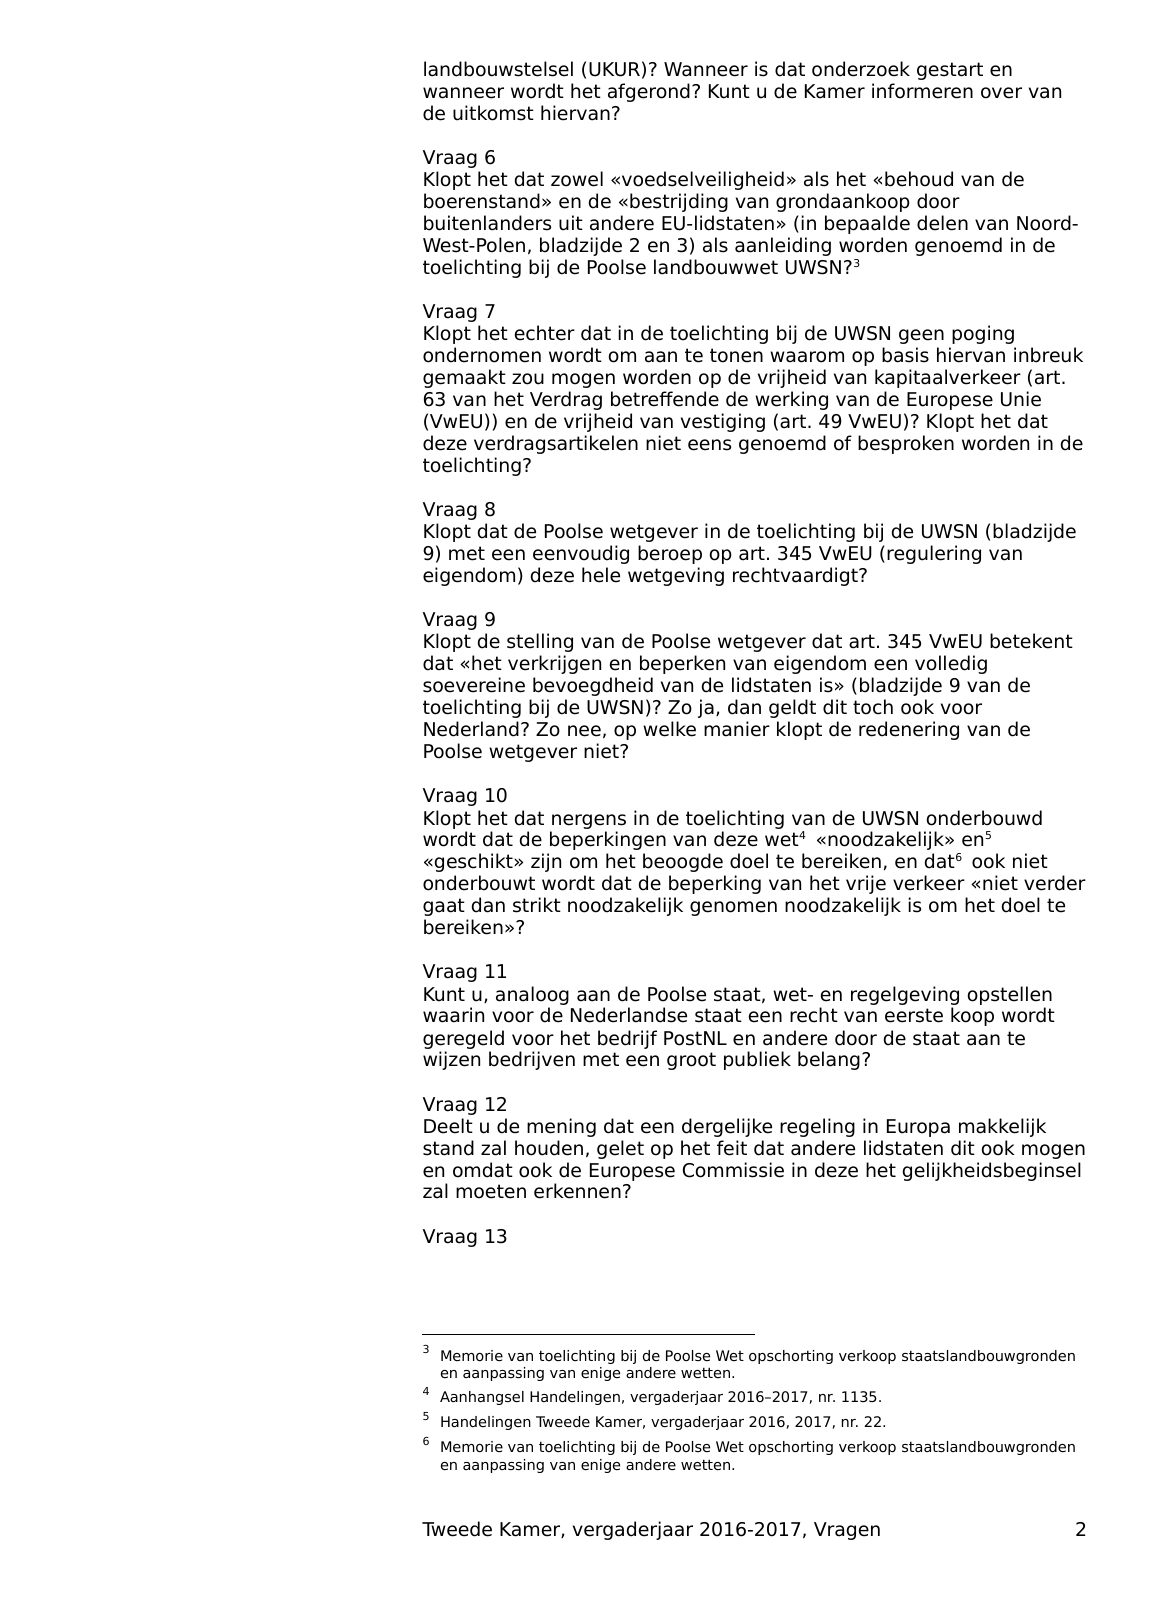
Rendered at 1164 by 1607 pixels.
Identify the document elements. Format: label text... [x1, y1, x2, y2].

text Klopt het dat zowel «voedselveiligheid» als het «behoud van de boerenstand» en de «bestrijding van grondaankoop door buitenlanders uit andere EU-lidstaten» (in bepaalde delen van Noord-West-Polen, bladzijde 2 en 3) als aanleiding worden genoemd in de toelichting bij de Poolse landbouwwet UWSN? [422, 169, 1087, 279]
text Klopt dat de Poolse wetgever in de toelichting bij de UWSN (bladzijde 9) met een eenvoudig beroep op art. 345 VwEU (regulering van eigendom) deze hele wetgeving rechtvaardigt? [422, 521, 1087, 587]
text Vraag 10 [422, 785, 1087, 807]
text Aanhangsel Handelingen, vergaderjaar 2016–2017, nr. 1135. [422, 1385, 1087, 1407]
text Klopt het echter dat in de toelichting bij de UWSN geen poging ondernomen wordt om aan te tonen waarom op basis hiervan inbreuk gemaakt zou mogen worden op de vrijheid van kapitaalverkeer (art. 63 van het Verdrag betreffende de werking van de Europese Unie (VwEU)) en de vrijheid van vestiging (art. 49 VwEU)? Klopt het dat deze verdragsartikelen niet eens genoemd of besproken worden in de toelichting? [422, 323, 1087, 477]
text Vraag 7 [422, 301, 1087, 323]
text landbouwstelsel (UKUR)? Wanneer is dat onderzoek gestart en wanneer wordt het afgerond? Kunt u de Kamer informeren over van de uitkomst hiervan? [422, 59, 1087, 125]
text Vraag 6 [422, 147, 1087, 169]
text Vraag 9 [422, 609, 1087, 631]
text Vraag 13 [422, 1226, 1087, 1248]
text Vraag 8 [422, 499, 1087, 521]
text Deelt u de mening dat een dergelijke regeling in Europa makkelijk stand zal houden, gelet op het feit dat andere lidstaten dit ook mogen en omdat ook de Europese Commissie in deze het gelijkheidsbeginsel zal moeten erkennen? [422, 1116, 1087, 1203]
text Handelingen Tweede Kamer, vergaderjaar 2016, 2017, nr. 22. [422, 1410, 1087, 1432]
text Memorie van toelichting bij de Poolse Wet opschorting verkoop staatslandbouwgronden en aanpassing van enige andere wetten. [422, 1343, 1087, 1382]
text Vraag 12 [422, 1093, 1087, 1116]
text Kunt u, analoog aan de Poolse staat, wet- en regelgeving opstellen waarin voor de Nederlandse staat een recht van eerste koop wordt geregeld voor het bedrijf PostNL en andere door de staat aan te wijzen bedrijven met een groot publiek belang? [422, 983, 1087, 1071]
text Memorie van toelichting bij de Poolse Wet opschorting verkoop staatslandbouwgronden en aanpassing van enige andere wetten. [422, 1435, 1087, 1474]
text Vraag 11 [422, 961, 1087, 983]
text Klopt het dat nergens in de toelichting van de UWSN onderbouwd wordt dat de beperkingen van deze wet «noodzakelijk» en «geschikt» zijn om het beoogde doel te bereiken, en dat ook niet onderbouwt wordt dat de beperking van het vrije verkeer «niet verder gaat dan strikt noodzakelijk genomen noodzakelijk is om het doel te bereiken»? [422, 807, 1087, 939]
text Klopt de stelling van de Poolse wetgever dat art. 345 VwEU betekent dat «het verkrijgen en beperken van eigendom een volledig soevereine bevoegdheid van de lidstaten is» (bladzijde 9 van de toelichting bij de UWSN)? Zo ja, dan geldt dit toch ook voor Nederland? Zo nee, op welke manier klopt de redenering van de Poolse wetgever niet? [422, 631, 1087, 763]
